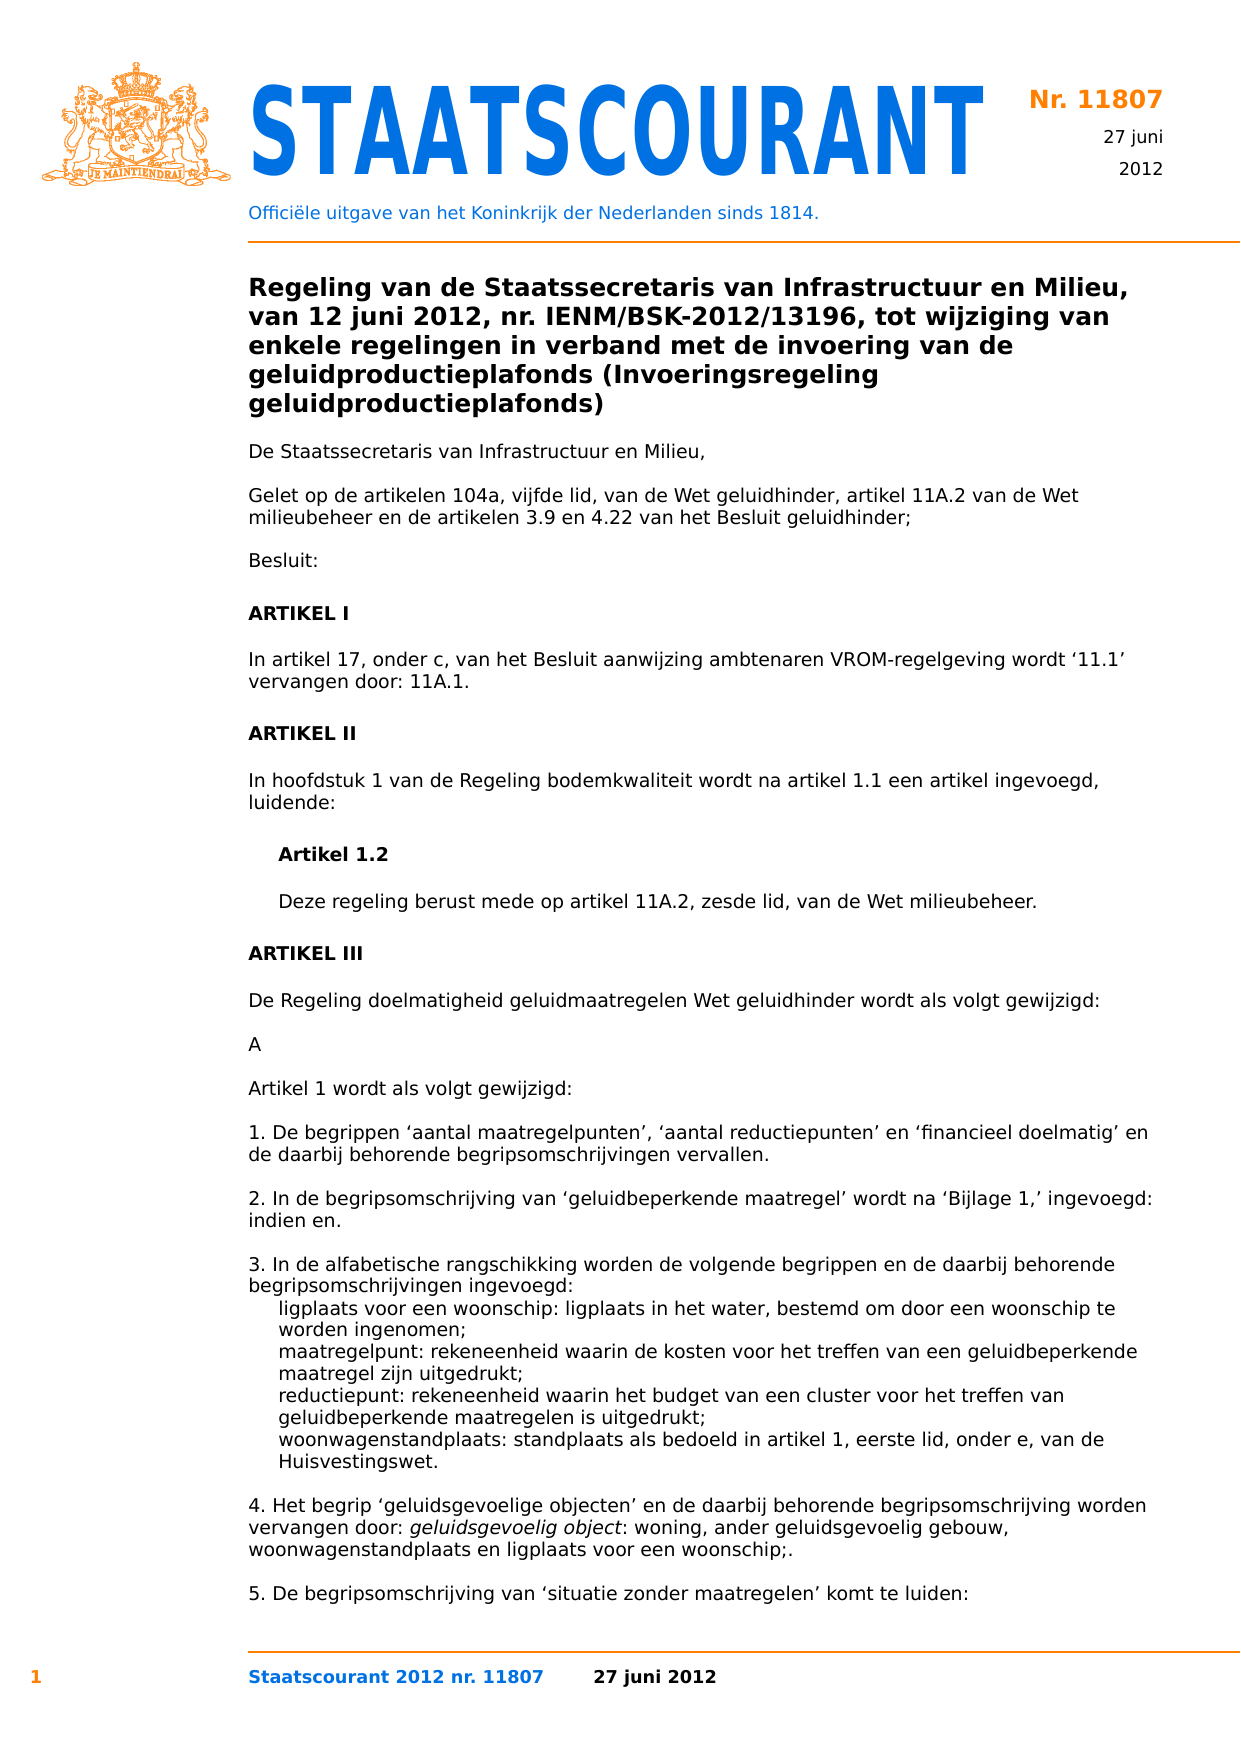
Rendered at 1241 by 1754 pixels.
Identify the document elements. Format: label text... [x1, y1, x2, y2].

text maatregelpunt: rekeneenheid waarin de kosten voor het treffen van een geluidbeperkende maatregel zijn uitgedrukt; [278, 1341, 1163, 1385]
subtitle ARTIKEL III [248, 943, 1163, 965]
table_cell Officiële uitgave van het Koninkrijk der Nederlanden sinds 1814. [248, 203, 1240, 241]
table_header [25, 62, 248, 241]
text Gelet op de artikelen 104a, vijfde lid, van de Wet geluidhinder, artikel 11A.2 van de Wet milieubeheer en de artikelen 3.9 en 4.22 van het Besluit geluidhinder; [248, 484, 1163, 528]
text A [248, 1034, 1163, 1056]
text In artikel 17, onder c, van het Besluit aanwijzing ambtenaren VROM-regelgeving wordt ‘11.1’ vervangen door: 11A.1. [248, 649, 1163, 693]
text 5. De begripsomschrijving van ‘situatie zonder maatregelen’ komt te luiden: [248, 1583, 1163, 1605]
table_cell 27 juni [998, 121, 1240, 153]
subtitle ARTIKEL I [248, 602, 1163, 624]
text reductiepunt: rekeneenheid waarin het budget van een cluster voor het treffen van geluidbeperkende maatregelen is uitgedrukt; [278, 1385, 1163, 1429]
text 3. In de alfabetische rangschikking worden de volgende begrippen en de daarbij behorende begripsomschrijvingen ingevoegd: [248, 1253, 1163, 1297]
subtitle Regeling van de Staatssecretaris van Infrastructuur en Milieu, van 12 juni 2012, nr. IENM/BSK-2012/13196, tot wijziging van enkele regelingen in verband met de invoering van de geluidproductieplafonds (Invoeringsregeling geluidproductieplafonds) [248, 273, 1163, 419]
text In hoofdstuk 1 van de Regeling bodemkwaliteit wordt na artikel 1.1 een artikel ingevoegd, luidende: [248, 770, 1163, 814]
text ligplaats voor een woonschip: ligplaats in het water, bestemd om door een woonschip te worden ingenomen; [278, 1297, 1163, 1341]
text 1. De begrippen ‘aantal maatregelpunten’, ‘aantal reductiepunten’ en ‘financieel doelmatig’ en de daarbij behorende begripsomschrijvingen vervallen. [248, 1122, 1163, 1166]
text 4. Het begrip ‘geluidsgevoelige objecten’ en de daarbij behorende begripsomschrijving worden vervangen door: geluidsgevoelig object: woning, ander geluidsgevoelig gebouw, woonwagenstandplaats en ligplaats voor een woonschip;. [248, 1495, 1163, 1561]
text De Regeling doelmatigheid geluidmaatregelen Wet geluidhinder wordt als volgt gewijzigd: [248, 990, 1163, 1012]
text 2. In de begripsomschrijving van ‘geluidbeperkende maatregel’ wordt na ‘Bijlage 1,’ ingevoegd: indien en. [248, 1188, 1163, 1232]
text woonwagenstandplaats: standplaats als bedoeld in artikel 1, eerste lid, onder e, van de Huisvestingswet. [278, 1429, 1163, 1473]
text De Staatssecretaris van Infrastructuur en Milieu, [248, 441, 1163, 463]
table_header STAATSCOURANT [248, 62, 998, 203]
picture [41, 62, 231, 186]
table_cell 2012 [998, 153, 1240, 203]
text Artikel 1 wordt als volgt gewijzigd: [248, 1078, 1163, 1100]
text Besluit: [248, 550, 1163, 572]
table_header Nr. 11807 [998, 62, 1240, 121]
subtitle Artikel 1.2 [278, 844, 1163, 866]
subtitle ARTIKEL II [248, 723, 1163, 745]
text Deze regeling berust mede op artikel 11A.2, zesde lid, van de Wet milieubeheer. [278, 891, 1163, 913]
